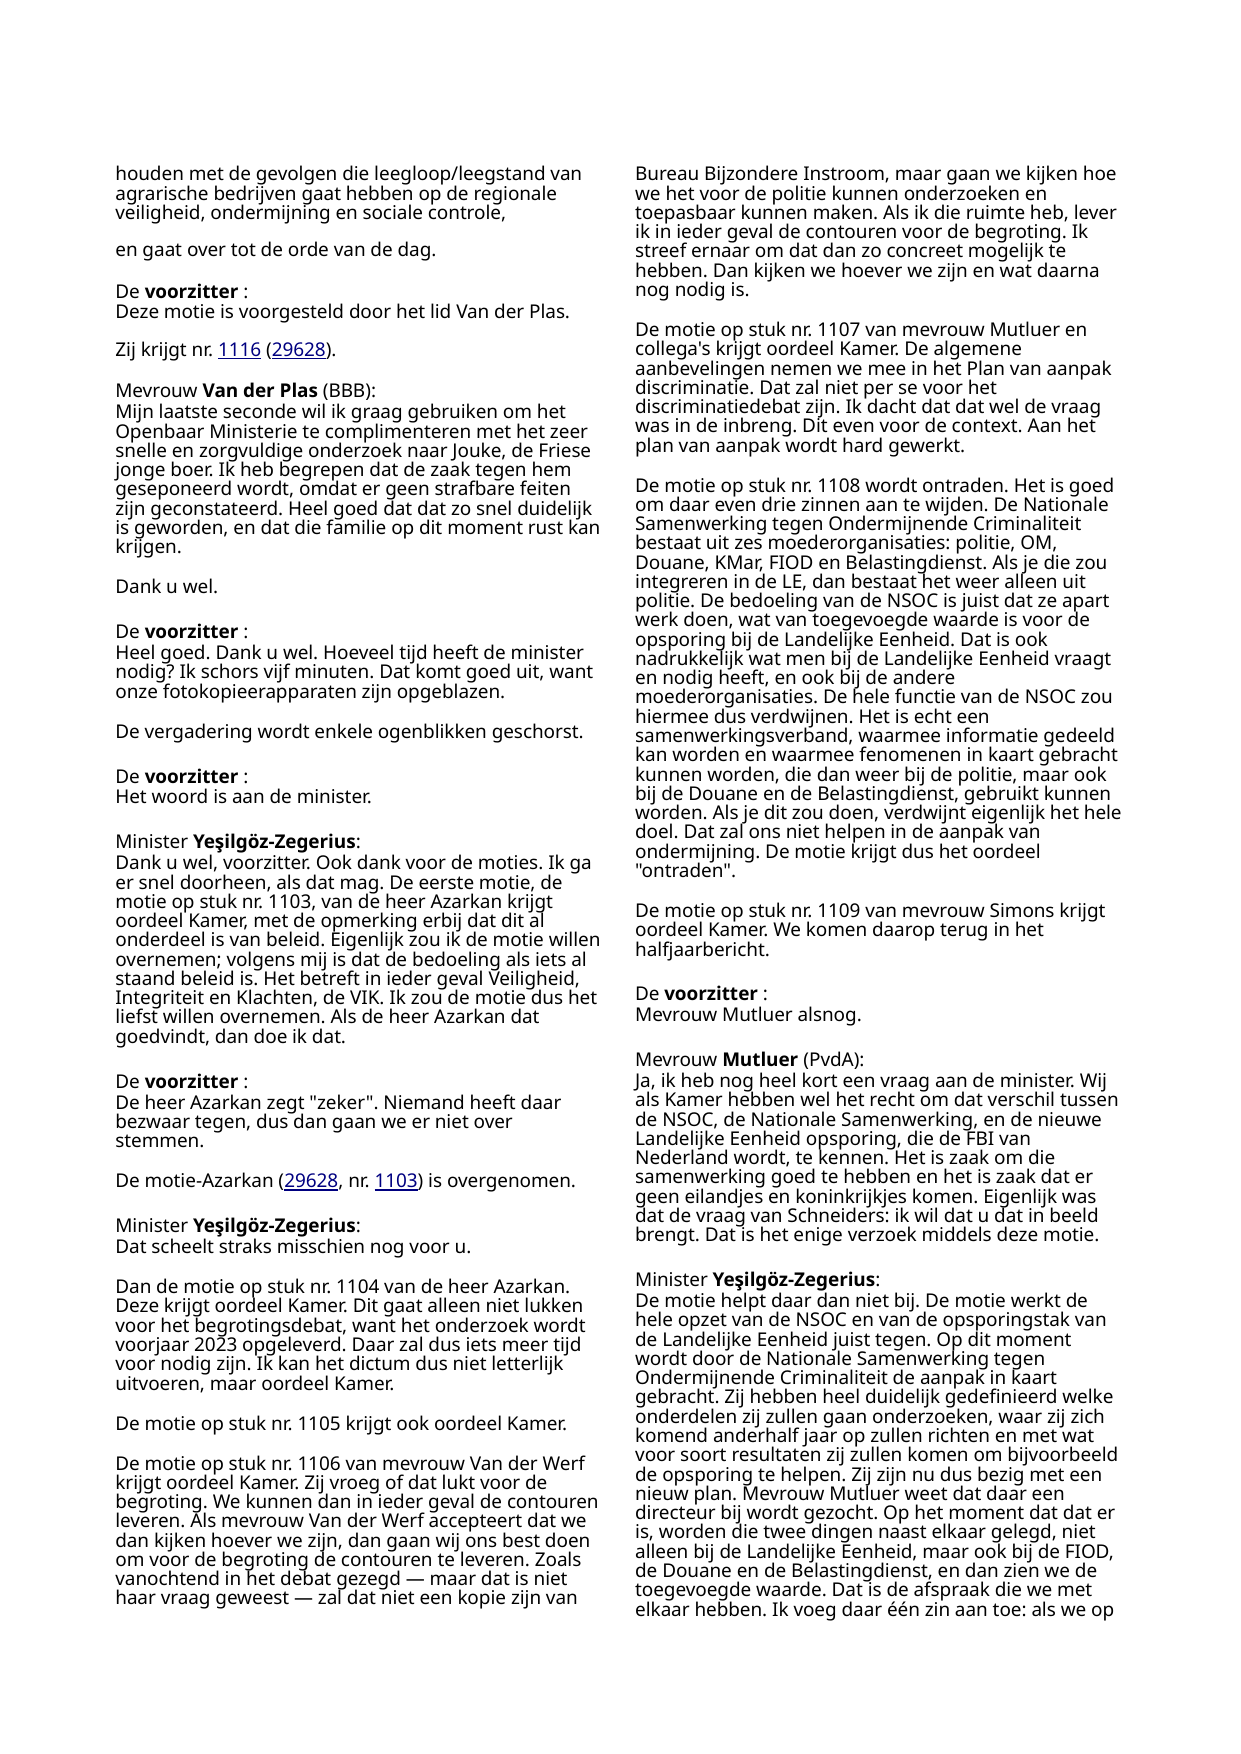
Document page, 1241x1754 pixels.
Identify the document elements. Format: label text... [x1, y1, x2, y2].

text Dat scheelt straks misschien nog voor u. [115, 1238, 605, 1257]
text Minister Yeşilgöz-Zegerius: [115, 1212, 605, 1238]
text De voorzitter : [115, 278, 605, 303]
text De voorzitter : [115, 763, 605, 788]
text Minister Yeşilgöz-Zegerius: [115, 829, 605, 854]
text Minister Yeşilgöz-Zegerius: [635, 1266, 1125, 1292]
text Ja, ik heb nog heel kort een vraag aan de minister. Wij als Kamer hebben wel het recht om dat verschil tussen de NSOC, de Nationale Samenwerking, en de nieuwe Landelijke Eenheid opsporing, die de FBI van Nederland wordt, te kennen. Het is zaak om die samenwerking goed te hebben en het is zaak dat er geen eilandjes en koninkrijkjes komen. Eigenlijk was dat de vraag van Schneiders: ik wil dat u dat in beeld brengt. Dat is het enige verzoek middels deze motie. [635, 1072, 1125, 1246]
text Dank u wel, voorzitter. Ook dank voor de moties. Ik ga er snel doorheen, als dat mag. De eerste motie, de motie op stuk nr. 1103, van de heer Azarkan krijgt oordeel Kamer, met de opmerking erbij dat dit al onderdeel is van beleid. Eigenlijk zou ik de motie willen overnemen; volgens mij is dat de bedoeling als iets al staand beleid is. Het betreft in ieder geval Veiligheid, Integriteit en Klachten, de VIK. Ik zou de motie dus het liefst willen overnemen. Als de heer Azarkan dat goedvindt, dan doe ik dat. [115, 854, 605, 1047]
text Het woord is aan de minister. [115, 788, 605, 808]
text De motie op stuk nr. 1106 van mevrouw Van der Werf krijgt oordeel Kamer. Zij vroeg of dat lukt voor de begroting. We kunnen dan in ieder geval de contouren leveren. Als mevrouw Van der Werf accepteert dat we dan kijken hoever we zijn, dan gaan wij ons best doen om voor de begroting de contouren te leveren. Zoals vanochtend in het debat gezegd — maar dat is niet haar vraag geweest — zal dat niet een kopie zijn van [115, 1454, 605, 1609]
text Mevrouw Mutluer alsnog. [635, 1006, 1125, 1026]
text Dank u wel. [115, 578, 605, 597]
text De voorzitter : [635, 981, 1125, 1006]
text Mevrouw Van der Plas (BBB): [115, 378, 605, 403]
text Zij krijgt nr. 1116 (29628). [115, 341, 605, 360]
text Heel goed. Dank u wel. Hoeveel tijd heeft de minister nodig? Ik schors vijf minuten. Dat komt goed uit, want onze fotokopieerapparaten zijn opgeblazen. [115, 644, 605, 702]
text Mevrouw Mutluer (PvdA): [635, 1046, 1125, 1072]
text De voorzitter : [115, 1068, 605, 1094]
text Mijn laatste seconde wil ik graag gebruiken om het Openbaar Ministerie te complimenteren met het zeer snelle en zorgvuldige onderzoek naar Jouke, de Friese jonge boer. Ik heb begrepen dat de zaak tegen hem geseponeerd wordt, omdat er geen strafbare feiten zijn geconstateerd. Heel goed dat dat zo snel duidelijk is geworden, en dat die familie op dit moment rust kan krijgen. [115, 403, 605, 557]
text Deze motie is voorgesteld door het lid Van der Plas. [115, 303, 605, 323]
text De motie-Azarkan (29628, nr. 1103) is overgenomen. [115, 1172, 605, 1192]
text De voorzitter : [115, 618, 605, 644]
text Bureau Bijzondere Instroom, maar gaan we kijken hoe we het voor de politie kunnen onderzoeken en toepasbaar kunnen maken. Als ik die ruimte heb, lever ik in ieder geval de contouren voor de begroting. Ik streef ernaar om dat dan zo concreet mogelijk te hebben. Dan kijken we hoever we zijn en wat daarna nog nodig is. [635, 165, 1125, 300]
text en gaat over tot de orde van de dag. [115, 241, 605, 260]
text De motie op stuk nr. 1107 van mevrouw Mutluer en collega's krijgt oordeel Kamer. De algemene aanbevelingen nemen we mee in het Plan van aanpak discriminatie. Dat zal niet per se voor het discriminatiedebat zijn. Ik dacht dat dat wel de vraag was in de inbreng. Dit even voor de context. Aan het plan van aanpak wordt hard gewerkt. [635, 321, 1125, 456]
text De vergadering wordt enkele ogenblikken geschorst. [115, 723, 605, 742]
text houden met de gevolgen die leegloop/leegstand van agrarische bedrijven gaat hebben op de regionale veiligheid, ondermijning en sociale controle, [115, 165, 605, 223]
text De motie op stuk nr. 1108 wordt ontraden. Het is goed om daar even drie zinnen aan te wijden. De Nationale Samenwerking tegen Ondermijnende Criminaliteit bestaat uit zes moederorganisaties: politie, OM, Douane, KMar, FIOD en Belastingdienst. Als je die zou integreren in de LE, dan bestaat het weer alleen uit politie. De bedoeling van de NSOC is juist dat ze apart werk doen, wat van toegevoegde waarde is voor de opsporing bij de Landelijke Eenheid. Dat is ook nadrukkelijk wat men bij de Landelijke Eenheid vraagt en nodig heeft, en ook bij de andere moederorganisaties. De hele functie van de NSOC zou hiermee dus verdwijnen. Het is echt een samenwerkingsverband, waarmee informatie gedeeld kan worden en waarmee fenomenen in kaart gebracht kunnen worden, die dan weer bij de politie, maar ook bij de Douane en de Belastingdienst, gebruikt kunnen worden. Als je dit zou doen, verdwijnt eigenlijk het hele doel. Dat zal ons niet helpen in de aanpak van ondermijning. De motie krijgt dus het oordeel "ontraden". [635, 477, 1125, 881]
text De motie op stuk nr. 1109 van mevrouw Simons krijgt oordeel Kamer. We komen daarop terug in het halfjaarbericht. [635, 902, 1125, 960]
text De motie helpt daar dan niet bij. De motie werkt de hele opzet van de NSOC en van de opsporingstak van de Landelijke Eenheid juist tegen. Op dit moment wordt door de Nationale Samenwerking tegen Ondermijnende Criminaliteit de aanpak in kaart gebracht. Zij hebben heel duidelijk gedefinieerd welke onderdelen zij zullen gaan onderzoeken, waar zij zich komend anderhalf jaar op zullen richten en met wat voor soort resultaten zij zullen komen om bijvoorbeeld de opsporing te helpen. Zij zijn nu dus bezig met een nieuw plan. Mevrouw Mutluer weet dat daar een directeur bij wordt gezocht. Op het moment dat dat er is, worden die twee dingen naast elkaar gelegd, niet alleen bij de Landelijke Eenheid, maar ook bij de FIOD, de Douane en de Belastingdienst, en dan zien we de toegevoegde waarde. Dat is de afspraak die we met elkaar hebben. Ik voeg daar één zin aan toe: als we op [635, 1292, 1125, 1620]
text Dan de motie op stuk nr. 1104 van de heer Azarkan. Deze krijgt oordeel Kamer. Dit gaat alleen niet lukken voor het begrotingsdebat, want het onderzoek wordt voorjaar 2023 opgeleverd. Daar zal dus iets meer tijd voor nodig zijn. Ik kan het dictum dus niet letterlijk uitvoeren, maar oordeel Kamer. [115, 1278, 605, 1394]
text De motie op stuk nr. 1105 krijgt ook oordeel Kamer. [115, 1414, 605, 1434]
text De heer Azarkan zegt "zeker". Niemand heeft daar bezwaar tegen, dus dan gaan we er niet over stemmen. [115, 1094, 605, 1151]
